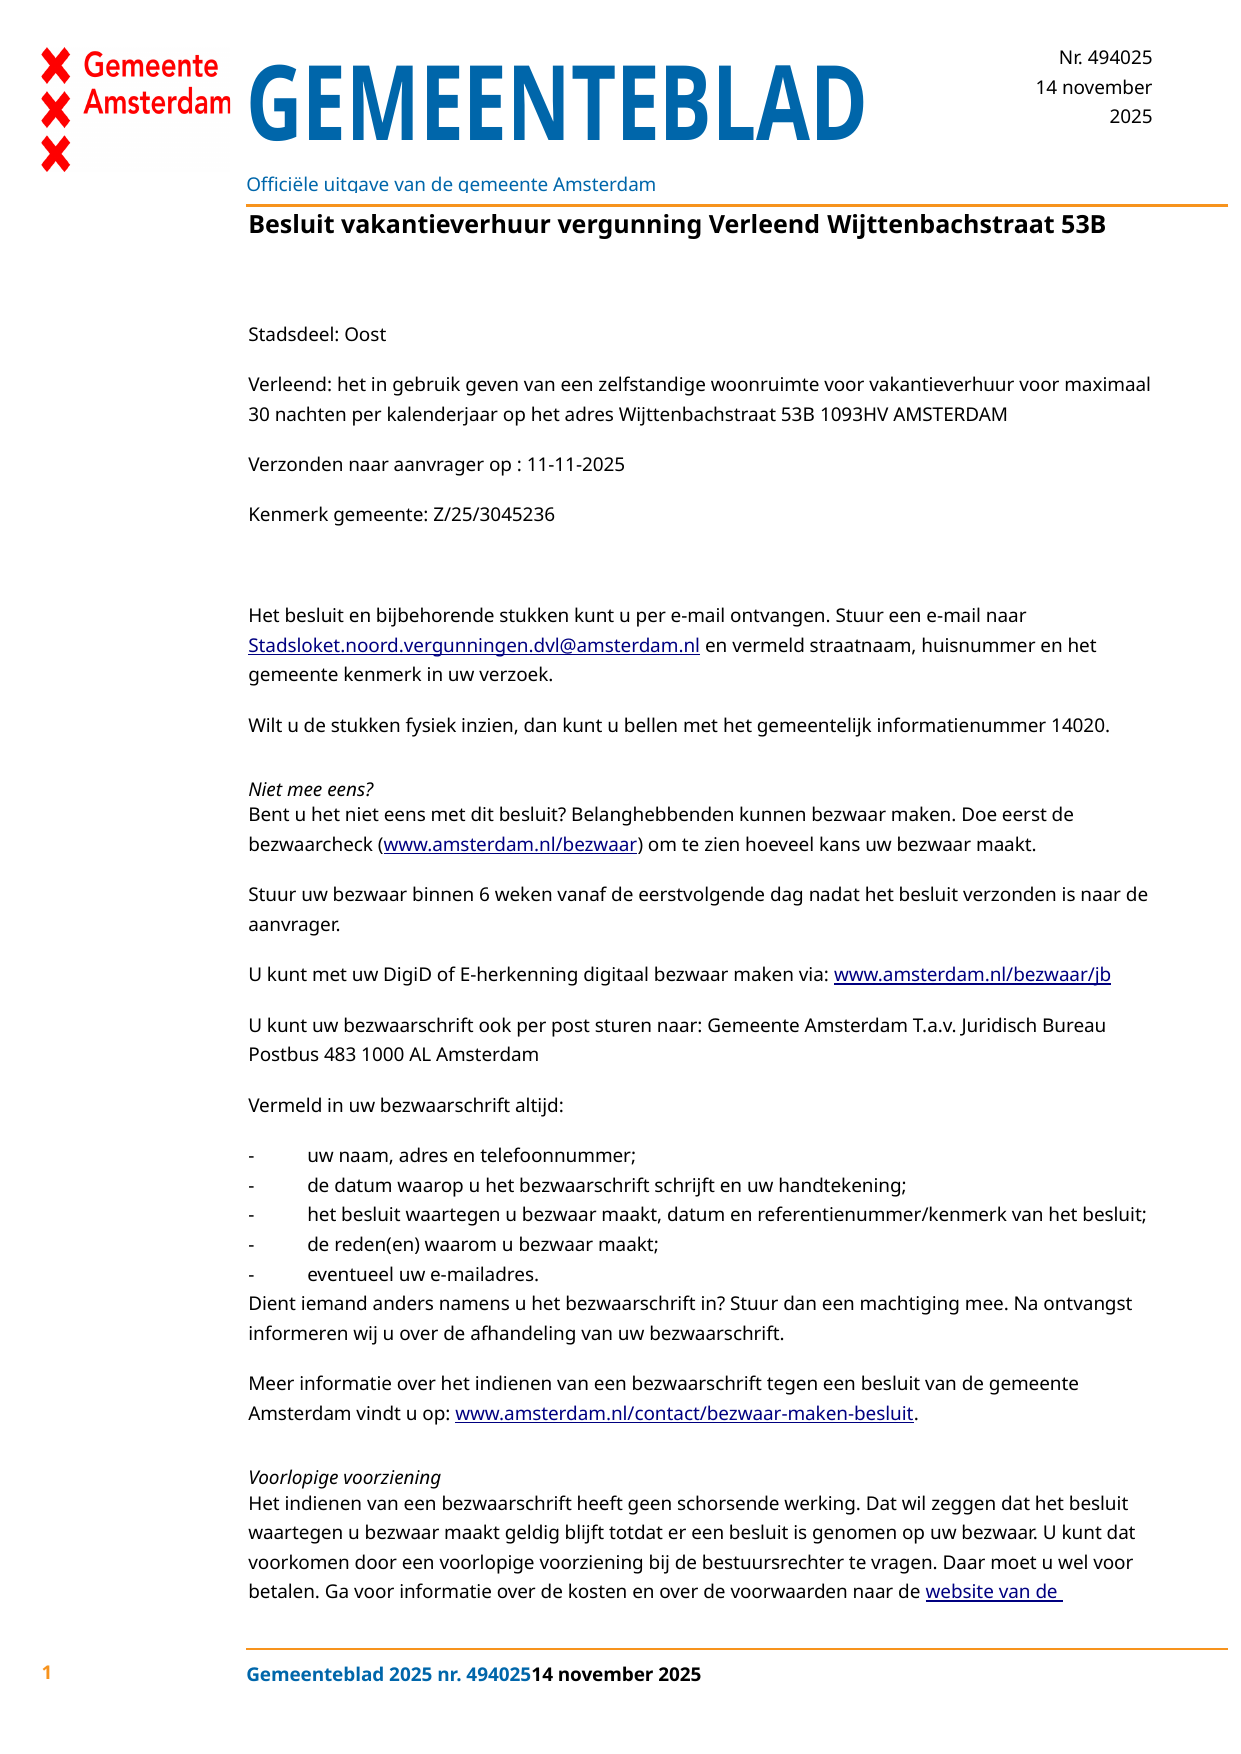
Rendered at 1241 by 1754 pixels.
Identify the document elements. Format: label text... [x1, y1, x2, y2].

text Verleend: het in gebruik geven van een zelfstandige woonruimte voor vakantieverhuur voor maximaal 30 nachten per kalenderjaar op het adres Wijttenbachstraat 53B 1093HV AMSTERDAM [248, 371, 1152, 426]
text Meer informatie over het indienen van een bezwaarschrift tegen een besluit van de gemeente Amsterdam vindt u op: www.amsterdam.nl/contact/bezwaar-maken-besluit. [248, 1370, 1152, 1426]
text Het indienen van een bezwaarschrift heeft geen schorsende werking. Dat wil zeggen dat het besluit waartegen u bezwaar maakt geldig blijft totdat er een besluit is genomen op uw bezwaar. U kunt dat voorkomen door een voorlopige voorziening bij de bestuursrechter te vragen. Daar moet u wel voor betalen. Ga voor informatie over de kosten en over de voorwaarden naar de website van de [248, 1490, 1152, 1604]
text Voorlopige voorziening [248, 1464, 1152, 1490]
text Vermeld in uw bezwaarschrift altijd: [248, 1092, 1152, 1118]
list het besluit waartegen u bezwaar maakt, datum en referentienummer/kenmerk van het besluit; [248, 1202, 1152, 1227]
text Bent u het niet eens met dit besluit? Belanghebbenden kunnen bezwaar maken. Doe eerst de bezwaarcheck (www.amsterdam.nl/bezwaar) om te zien hoeveel kans uw bezwaar maakt. [248, 802, 1152, 857]
text U kunt met uw DigiD of E-herkenning digitaal bezwaar maken via: www.amsterdam.nl/bezwaar/jb [248, 962, 1152, 987]
list uw naam, adres en telefoonnummer; [248, 1142, 1152, 1168]
text Verzonden naar aanvrager op : 11-11-2025 [248, 451, 1152, 477]
text U kunt uw bezwaarschrift ook per post sturen naar: Gemeente Amsterdam T.a.v. Juridisch Bureau Postbus 483 1000 AL Amsterdam [248, 1012, 1152, 1067]
text Het besluit en bijbehorende stukken kunt u per e-mail ontvangen. Stuur een e-mail naar Stadsloket.noord.vergunningen.dvl@amsterdam.nl en vermeld straatnaam, huisnummer en het gemeente kenmerk in uw verzoek. [248, 602, 1152, 687]
text Kenmerk gemeente: Z/25/3045236 [248, 502, 1152, 527]
text Besluit vakantieverhuur vergunning Verleend Wijttenbachstraat 53B [248, 207, 1152, 241]
picture [41, 47, 231, 172]
list de reden(en) waarom u bezwaar maakt; [248, 1231, 1152, 1257]
text Dient iemand anders namens u het bezwaarschrift in? Stuur dan een machtiging mee. Na ontvangst informeren wij u over de afhandeling van uw bezwaarschrift. [248, 1290, 1152, 1346]
list de datum waarop u het bezwaarschrift schrijft en uw handtekening; [248, 1172, 1152, 1198]
text Stuur uw bezwaar binnen 6 weken vanaf de eerstvolgende dag nadat het besluit verzonden is naar de aanvrager. [248, 882, 1152, 937]
list eventueel uw e-mailadres. [248, 1261, 1152, 1287]
text Niet mee eens? [248, 776, 1152, 802]
text Wilt u de stukken fysiek inzien, dan kunt u bellen met het gemeentelijk informatienummer 14020. [248, 712, 1152, 738]
text Stadsdeel: Oost [248, 321, 1152, 346]
